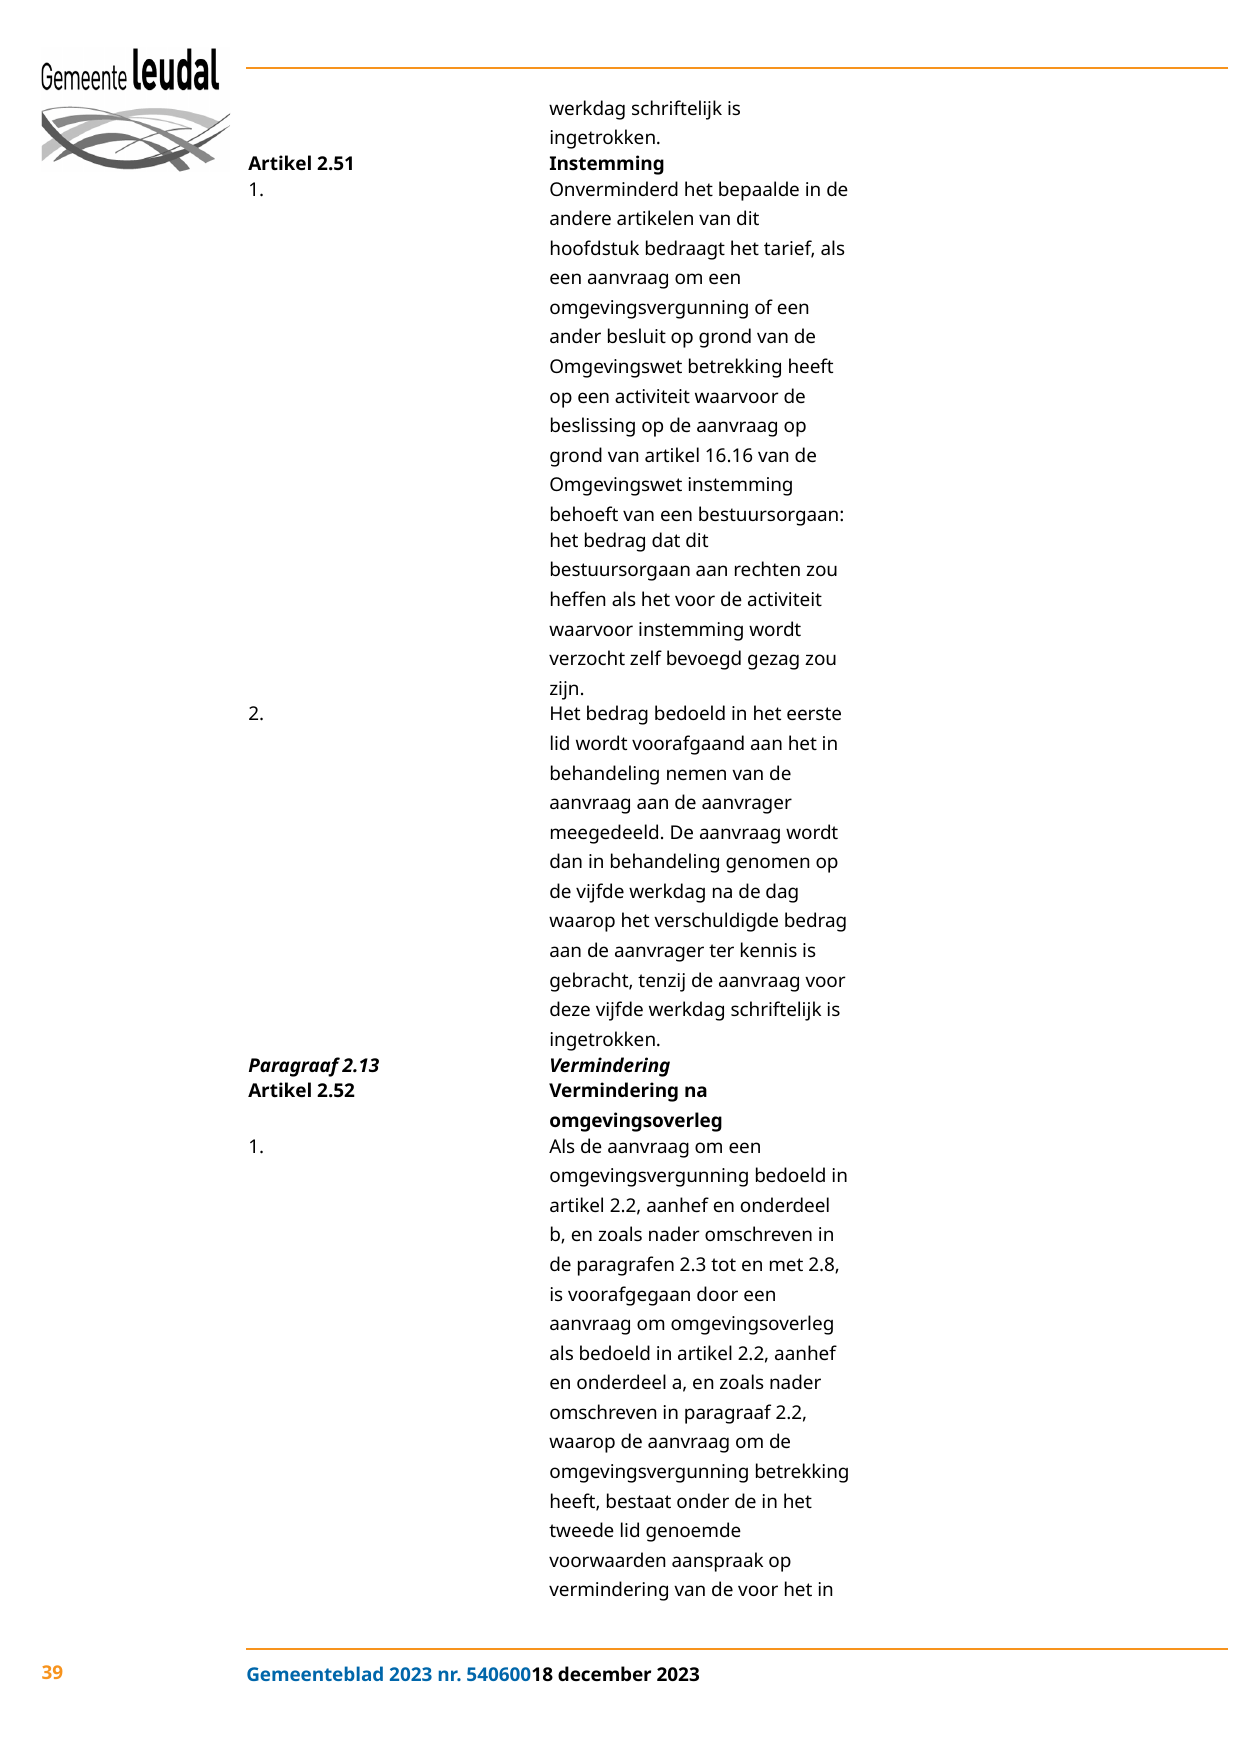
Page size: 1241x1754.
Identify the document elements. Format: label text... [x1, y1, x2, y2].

picture [41, 47, 231, 172]
table_cell werkdag schriftelijk is ingetrokken. [549, 95, 850, 150]
table_cell Het bedrag bedoeld in het eerste lid wordt voorafgaand aan het in behandeling nemen van de aanvraag aan de aanvrager meegedeeld. De aanvraag wordt dan in behandeling genomen op de vijfde werkdag na de dag waarop het verschuldigde bedrag aan de aanvrager ter kennis is gebracht, tenzij de aanvraag voor deze vijfde werkdag schriftelijk is ingetrokken. [549, 701, 850, 1052]
table_cell Onverminderd het bepaalde in de andere artikelen van dit hoofdstuk bedraagt het tarief, als een aanvraag om een omgevingsvergunning of een ander besluit op grond van de Omgevingswet betrekking heeft op een activiteit waarvoor de beslissing op de aanvraag op grond van artikel 16.16 van de Omgevingswet instemming behoeft van een bestuursorgaan: [549, 176, 850, 527]
table_cell [850, 150, 1152, 176]
table_cell [850, 176, 1152, 527]
table_cell Vermindering na omgevingsoverleg [549, 1078, 850, 1133]
table_cell [850, 1133, 1152, 1602]
table_cell [248, 95, 549, 150]
table_cell Artikel 2.51 [248, 150, 549, 176]
table_cell het bedrag dat dit bestuursorgaan aan rechten zou heffen als het voor de activiteit waarvoor instemming wordt verzocht zelf bevoegd gezag zou zijn. [549, 527, 850, 701]
table_cell Artikel 2.52 [248, 1078, 549, 1133]
table_cell [850, 701, 1152, 1052]
table_cell Instemming [549, 150, 850, 176]
table_cell 2. [248, 701, 549, 1052]
table_cell [850, 527, 1152, 701]
table_cell 1. [248, 1133, 549, 1602]
table_cell [850, 1078, 1152, 1133]
table_cell Als de aanvraag om een omgevingsvergunning bedoeld in artikel 2.2, aanhef en onderdeel b, en zoals nader omschreven in de paragrafen 2.3 tot en met 2.8, is voorafgegaan door een aanvraag om omgevingsoverleg als bedoeld in artikel 2.2, aanhef en onderdeel a, en zoals nader omschreven in paragraaf 2.2, waarop de aanvraag om de omgevingsvergunning betrekking heeft, bestaat onder de in het tweede lid genoemde voorwaarden aanspraak op vermindering van de voor het in [549, 1133, 850, 1602]
table_cell Vermindering [549, 1052, 850, 1077]
table_cell [248, 527, 549, 701]
table_cell [850, 1052, 1152, 1077]
table_cell Paragraaf 2.13 [248, 1052, 549, 1077]
table_cell 1. [248, 176, 549, 527]
table_cell [850, 95, 1152, 150]
